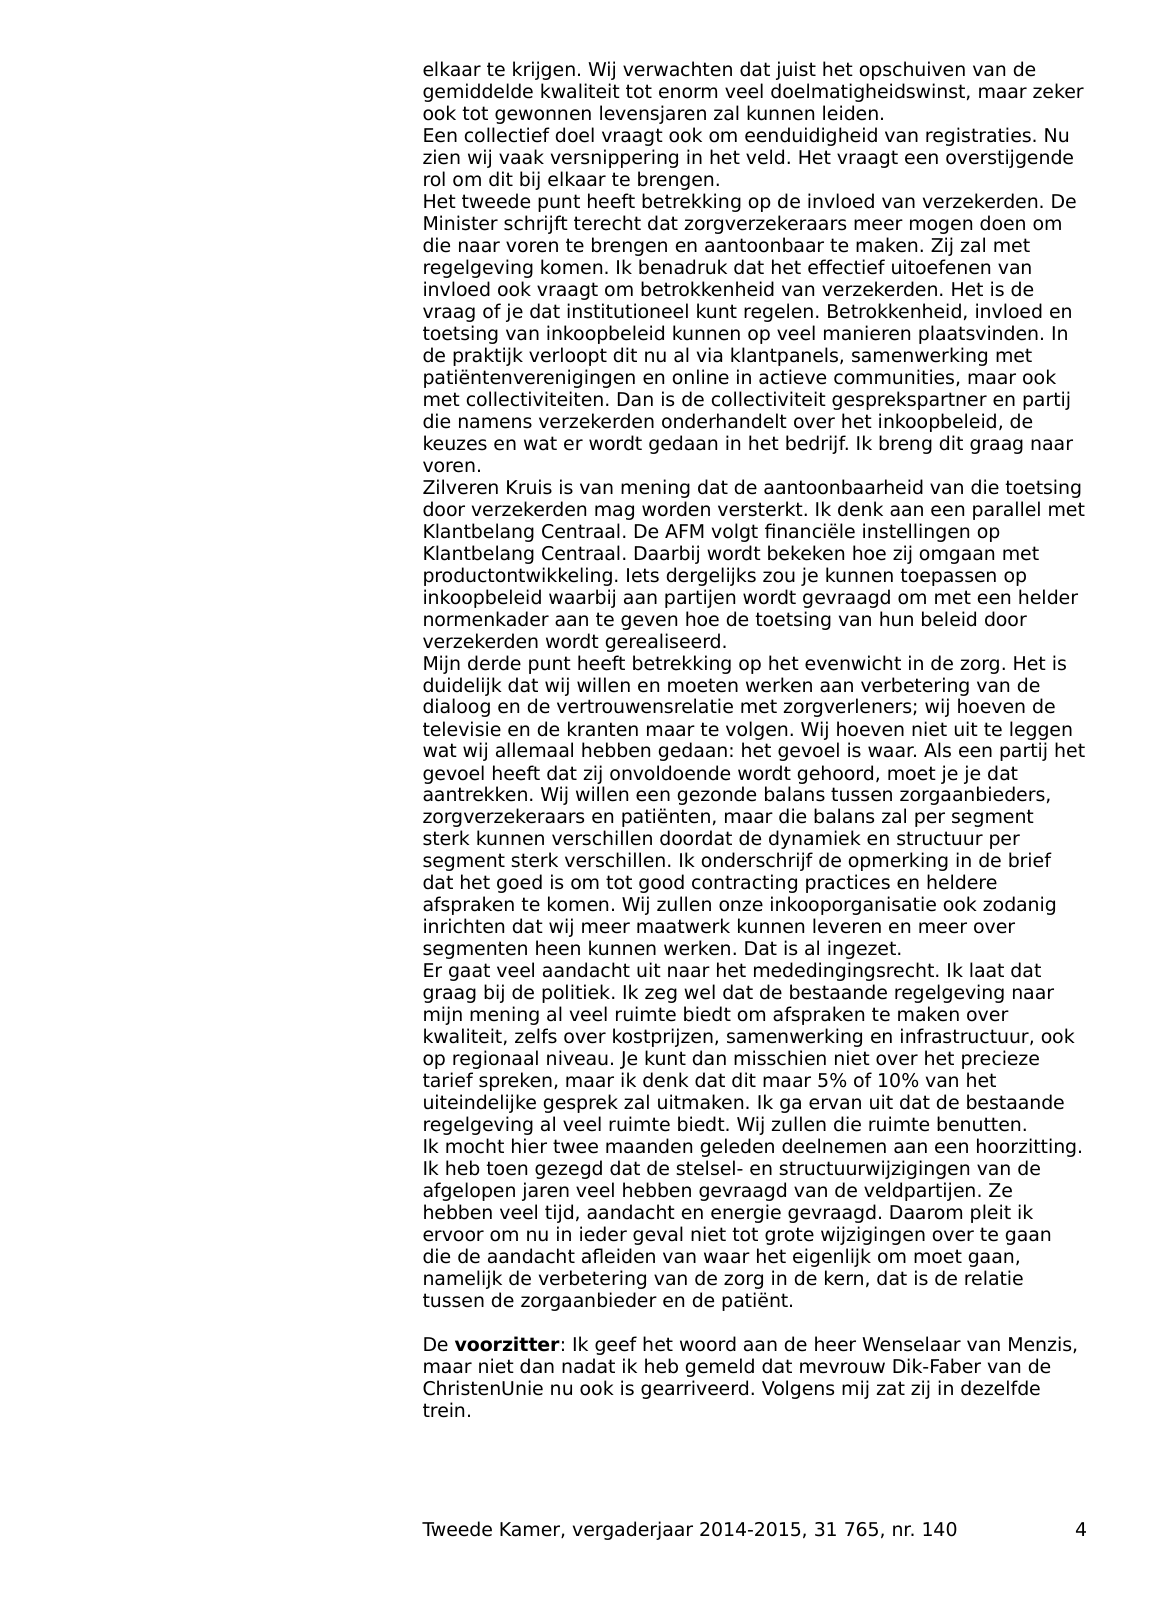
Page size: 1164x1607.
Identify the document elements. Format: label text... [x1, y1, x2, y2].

text Het tweede punt heeft betrekking op de invloed van verzekerden. De Minister schrijft terecht dat zorgverzekeraars meer mogen doen om die naar voren te brengen en aantoonbaar te maken. Zij zal met regelgeving komen. Ik benadruk dat het effectief uitoefenen van invloed ook vraagt om betrokkenheid van verzekerden. Het is de vraag of je dat institutioneel kunt regelen. Betrokkenheid, invloed en toetsing van inkoopbeleid kunnen op veel manieren plaatsvinden. In de praktijk verloopt dit nu al via klantpanels, samenwerking met patiëntenverenigingen en online in actieve communities, maar ook met collectiviteiten. Dan is de collectiviteit gesprekspartner en partij die namens verzekerden onderhandelt over het inkoopbeleid, de keuzes en wat er wordt gedaan in het bedrijf. Ik breng dit graag naar voren. [422, 191, 1087, 477]
text Een collectief doel vraagt ook om eenduidigheid van registraties. Nu zien wij vaak versnippering in het veld. Het vraagt een overstijgende rol om dit bij elkaar te brengen. [422, 125, 1087, 191]
text Ik mocht hier twee maanden geleden deelnemen aan een hoorzitting. Ik heb toen gezegd dat de stelsel- en structuurwijzigingen van de afgelopen jaren veel hebben gevraagd van de veldpartijen. Ze hebben veel tijd, aandacht en energie gevraagd. Daarom pleit ik ervoor om nu in ieder geval niet tot grote wijzigingen over te gaan die de aandacht afleiden van waar het eigenlijk om moet gaan, namelijk de verbetering van de zorg in de kern, dat is de relatie tussen de zorgaanbieder en de patiënt. [422, 1136, 1087, 1312]
text Er gaat veel aandacht uit naar het mededingingsrecht. Ik laat dat graag bij de politiek. Ik zeg wel dat de bestaande regelgeving naar mijn mening al veel ruimte biedt om afspraken te maken over kwaliteit, zelfs over kostprijzen, samenwerking en infrastructuur, ook op regionaal niveau. Je kunt dan misschien niet over het precieze tarief spreken, maar ik denk dat dit maar 5% of 10% van het uiteindelijke gesprek zal uitmaken. Ik ga ervan uit dat de bestaande regelgeving al veel ruimte biedt. Wij zullen die ruimte benutten. [422, 960, 1087, 1136]
text Zilveren Kruis is van mening dat de aantoonbaarheid van die toetsing door verzekerden mag worden versterkt. Ik denk aan een parallel met Klantbelang Centraal. De AFM volgt financiële instellingen op Klantbelang Centraal. Daarbij wordt bekeken hoe zij omgaan met productontwikkeling. Iets dergelijks zou je kunnen toepassen op inkoopbeleid waarbij aan partijen wordt gevraagd om met een helder normenkader aan te geven hoe de toetsing van hun beleid door verzekerden wordt gerealiseerd. [422, 477, 1087, 652]
text De voorzitter: Ik geef het woord aan de heer Wenselaar van Menzis, maar niet dan nadat ik heb gemeld dat mevrouw Dik-Faber van de ChristenUnie nu ook is gearriveerd. Volgens mij zat zij in dezelfde trein. [422, 1334, 1087, 1422]
text elkaar te krijgen. Wij verwachten dat juist het opschuiven van de gemiddelde kwaliteit tot enorm veel doelmatigheidswinst, maar zeker ook tot gewonnen levensjaren zal kunnen leiden. [422, 59, 1087, 125]
text Mijn derde punt heeft betrekking op het evenwicht in de zorg. Het is duidelijk dat wij willen en moeten werken aan verbetering van de dialoog en de vertrouwensrelatie met zorgverleners; wij hoeven de televisie en de kranten maar te volgen. Wij hoeven niet uit te leggen wat wij allemaal hebben gedaan: het gevoel is waar. Als een partij het gevoel heeft dat zij onvoldoende wordt gehoord, moet je je dat aantrekken. Wij willen een gezonde balans tussen zorgaanbieders, zorgverzekeraars en patiënten, maar die balans zal per segment sterk kunnen verschillen doordat de dynamiek en structuur per segment sterk verschillen. Ik onderschrijf de opmerking in de brief dat het goed is om tot good contracting practices en heldere afspraken te komen. Wij zullen onze inkooporganisatie ook zodanig inrichten dat wij meer maatwerk kunnen leveren en meer over segmenten heen kunnen werken. Dat is al ingezet. [422, 652, 1087, 960]
